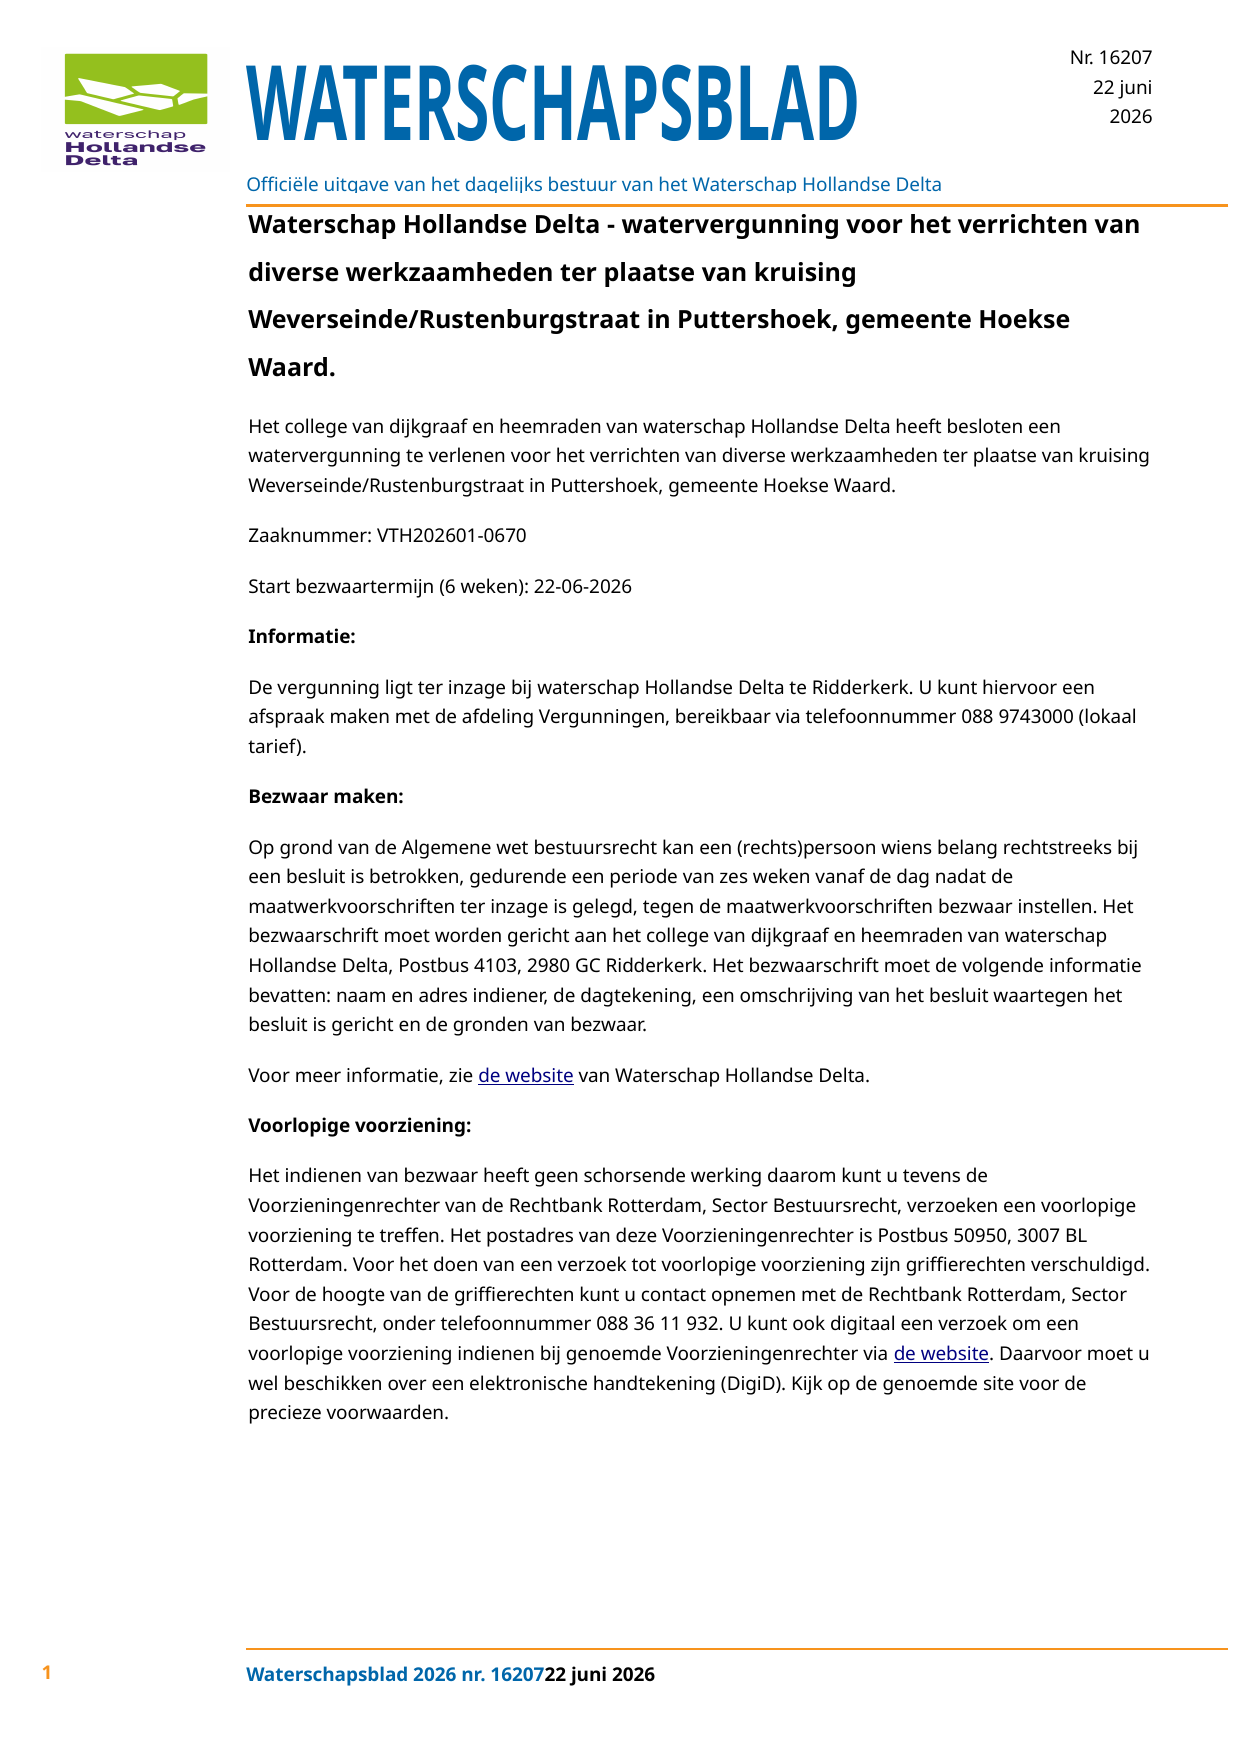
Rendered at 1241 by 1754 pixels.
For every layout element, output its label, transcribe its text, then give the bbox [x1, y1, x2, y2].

text De vergunning ligt ter inzage bij waterschap Hollandse Delta te Ridderkerk. U kunt hiervoor een afspraak maken met de afdeling Vergunningen, bereikbaar via telefoonnummer 088 9743000 (lokaal tarief). [248, 674, 1152, 759]
text Informatie: [248, 623, 1152, 649]
text Zaaknummer: VTH202601-0670 [248, 523, 1152, 548]
picture [41, 47, 231, 172]
text Het indienen van bezwaar heeft geen schorsende werking daarom kunt u tevens de Voorzieningenrechter van de Rechtbank Rotterdam, Sector Bestuursrecht, verzoeken een voorlopige voorziening te treffen. Het postadres van deze Voorzieningenrechter is Postbus 50950, 3007 BL Rotterdam. Voor het doen van een verzoek tot voorlopige voorziening zijn griffierechten verschuldigd. Voor de hoogte van de griffierechten kunt u contact opnemen met de Rechtbank Rotterdam, Sector Bestuursrecht, onder telefoonnummer 088 36 11 932. U kunt ook digitaal een verzoek om een voorlopige voorziening indienen bij genoemde Voorzieningenrechter via de website. Daarvoor moet u wel beschikken over een elektronische handtekening (DigiD). Kijk op de genoemde site voor de precieze voorwaarden. [248, 1163, 1152, 1425]
text Voorlopige voorziening: [248, 1112, 1152, 1138]
text Waterschap Hollandse Delta - watervergunning voor het verrichten van diverse werkzaamheden ter plaatse van kruising Weverseinde/Rustenburgstraat in Puttershoek, gemeente Hoekse Waard. [248, 207, 1152, 384]
text Start bezwaartermijn (6 weken): 22-06-2026 [248, 573, 1152, 599]
text Voor meer informatie, zie de website van Waterschap Hollandse Delta. [248, 1062, 1152, 1088]
text Bezwaar maken: [248, 783, 1152, 809]
text Op grond van de Algemene wet bestuursrecht kan een (rechts)persoon wiens belang rechtstreeks bij een besluit is betrokken, gedurende een periode van zes weken vanaf de dag nadat de maatwerkvoorschriften ter inzage is gelegd, tegen de maatwerkvoorschriften bezwaar instellen. Het bezwaarschrift moet worden gericht aan het college van dijkgraaf en heemraden van waterschap Hollandse Delta, Postbus 4103, 2980 GC Ridderkerk. Het bezwaarschrift moet de volgende informatie bevatten: naam en adres indiener, de dagtekening, een omschrijving van het besluit waartegen het besluit is gericht en de gronden van bezwaar. [248, 834, 1152, 1037]
text Het college van dijkgraaf en heemraden van waterschap Hollandse Delta heeft besloten een watervergunning te verlenen voor het verrichten van diverse werkzaamheden ter plaatse van kruising Weverseinde/Rustenburgstraat in Puttershoek, gemeente Hoekse Waard. [248, 413, 1152, 498]
